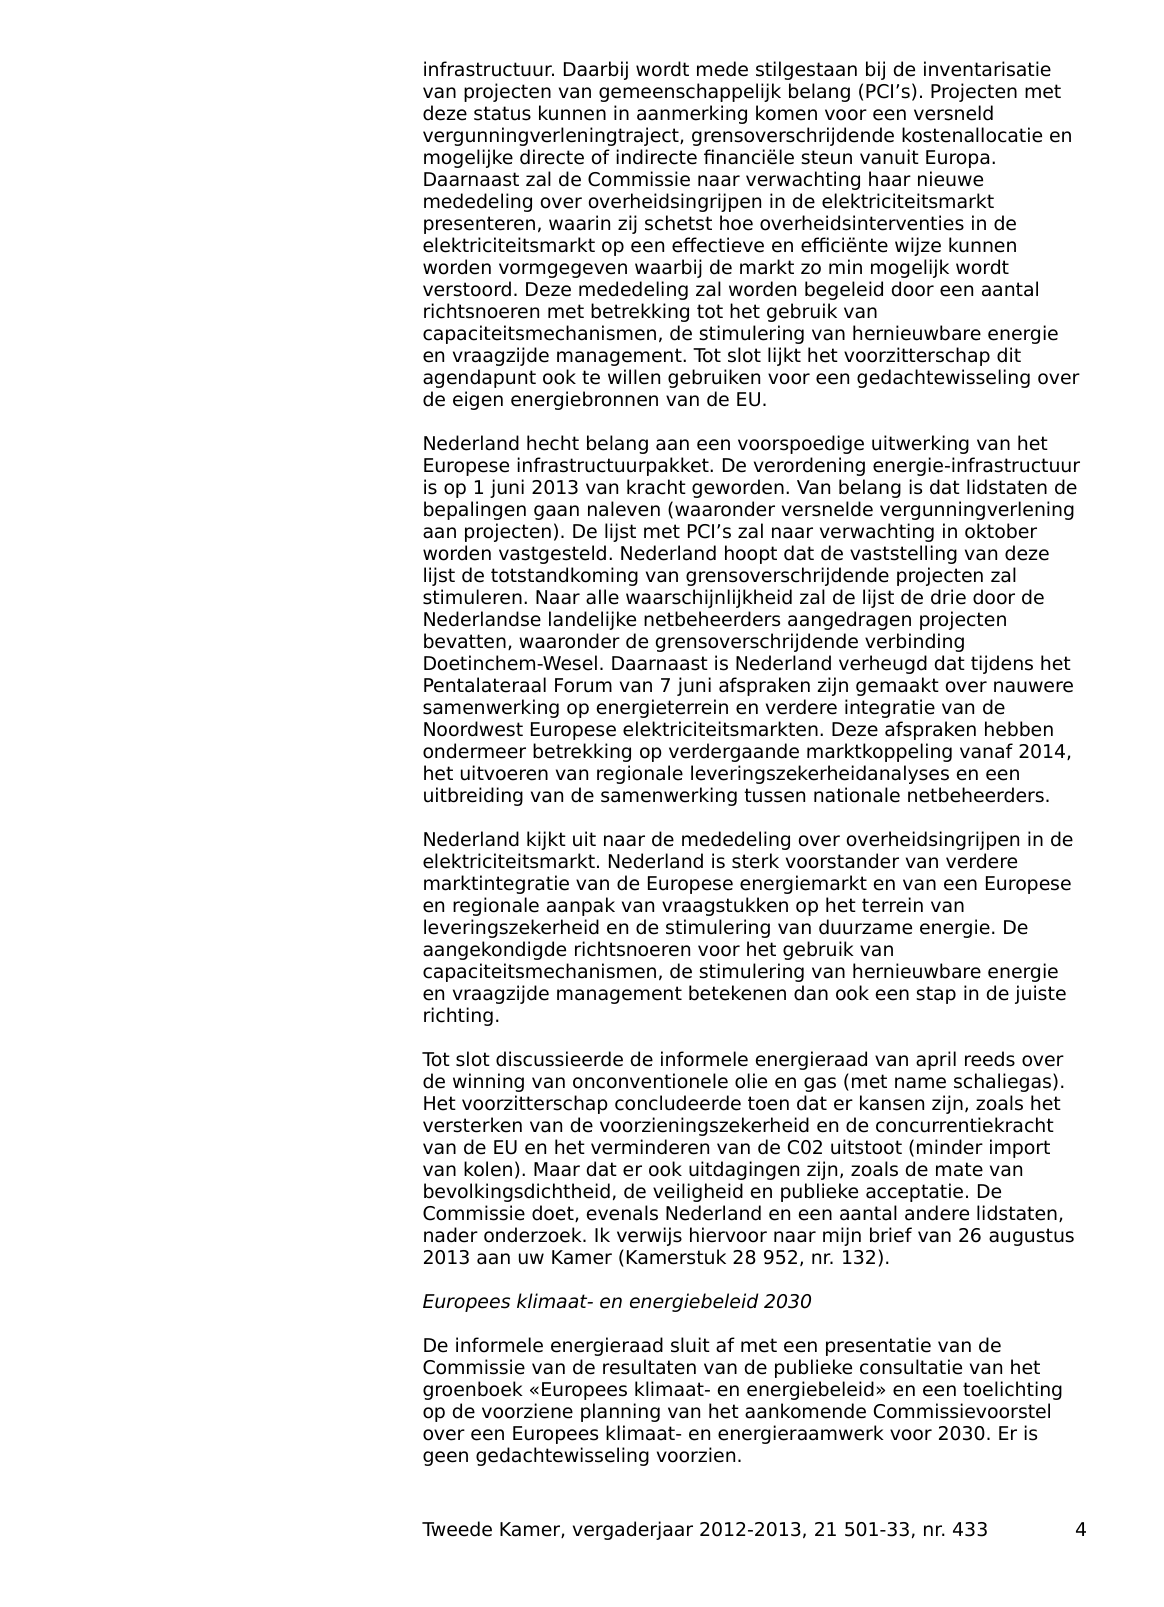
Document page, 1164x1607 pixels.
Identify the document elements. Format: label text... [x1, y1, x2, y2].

text De informele energieraad sluit af met een presentatie van de Commissie van de resultaten van de publieke consultatie van het groenboek «Europees klimaat- en energiebeleid» en een toelichting op de voorziene planning van het aankomende Commissievoorstel over een Europees klimaat- en energieraamwerk voor 2030. Er is geen gedachtewisseling voorzien. [422, 1335, 1087, 1467]
text Nederland hecht belang aan een voorspoedige uitwerking van het Europese infrastructuurpakket. De verordening energie-infrastructuur is op 1 juni 2013 van kracht geworden. Van belang is dat lidstaten de bepalingen gaan naleven (waaronder versnelde vergunningverlening aan projecten). De lijst met PCI’s zal naar verwachting in oktober worden vastgesteld. Nederland hoopt dat de vaststelling van deze lijst de totstandkoming van grensoverschrijdende projecten zal stimuleren. Naar alle waarschijnlijkheid zal de lijst de drie door de Nederlandse landelijke netbeheerders aangedragen projecten bevatten, waaronder de grensoverschrijdende verbinding Doetinchem-Wesel. Daarnaast is Nederland verheugd dat tijdens het Pentalateraal Forum van 7 juni afspraken zijn gemaakt over nauwere samenwerking op energieterrein en verdere integratie van de Noordwest Europese elektriciteitsmarkten. Deze afspraken hebben ondermeer betrekking op verdergaande marktkoppeling vanaf 2014, het uitvoeren van regionale leveringszekerheidanalyses en een uitbreiding van de samenwerking tussen nationale netbeheerders. [422, 433, 1087, 807]
text infrastructuur. Daarbij wordt mede stilgestaan bij de inventarisatie van projecten van gemeenschappelijk belang (PCI’s). Projecten met deze status kunnen in aanmerking komen voor een versneld vergunningverleningtraject, grensoverschrijdende kostenallocatie en mogelijke directe of indirecte financiële steun vanuit Europa. Daarnaast zal de Commissie naar verwachting haar nieuwe mededeling over overheidsingrijpen in de elektriciteitsmarkt presenteren, waarin zij schetst hoe overheidsinterventies in de elektriciteitsmarkt op een effectieve en efficiënte wijze kunnen worden vormgegeven waarbij de markt zo min mogelijk wordt verstoord. Deze mededeling zal worden begeleid door een aantal richtsnoeren met betrekking tot het gebruik van capaciteitsmechanismen, de stimulering van hernieuwbare energie en vraagzijde management. Tot slot lijkt het voorzitterschap dit agendapunt ook te willen gebruiken voor een gedachtewisseling over de eigen energiebronnen van de EU. [422, 59, 1087, 411]
text Tot slot discussieerde de informele energieraad van april reeds over de winning van onconventionele olie en gas (met name schaliegas). Het voorzitterschap concludeerde toen dat er kansen zijn, zoals het versterken van de voorzieningszekerheid en de concurrentiekracht van de EU en het verminderen van de C02 uitstoot (minder import van kolen). Maar dat er ook uitdagingen zijn, zoals de mate van bevolkingsdichtheid, de veiligheid en publieke acceptatie. De Commissie doet, evenals Nederland en een aantal andere lidstaten, nader onderzoek. Ik verwijs hiervoor naar mijn brief van 26 augustus 2013 aan uw Kamer (Kamerstuk 28 952, nr. 132). [422, 1049, 1087, 1268]
text Nederland kijkt uit naar de mededeling over overheidsingrijpen in de elektriciteitsmarkt. Nederland is sterk voorstander van verdere marktintegratie van de Europese energiemarkt en van een Europese en regionale aanpak van vraagstukken op het terrein van leveringszekerheid en de stimulering van duurzame energie. De aangekondigde richtsnoeren voor het gebruik van capaciteitsmechanismen, de stimulering van hernieuwbare energie en vraagzijde management betekenen dan ook een stap in de juiste richting. [422, 829, 1087, 1027]
subtitle Europees klimaat- en energiebeleid 2030 [422, 1291, 1087, 1313]
